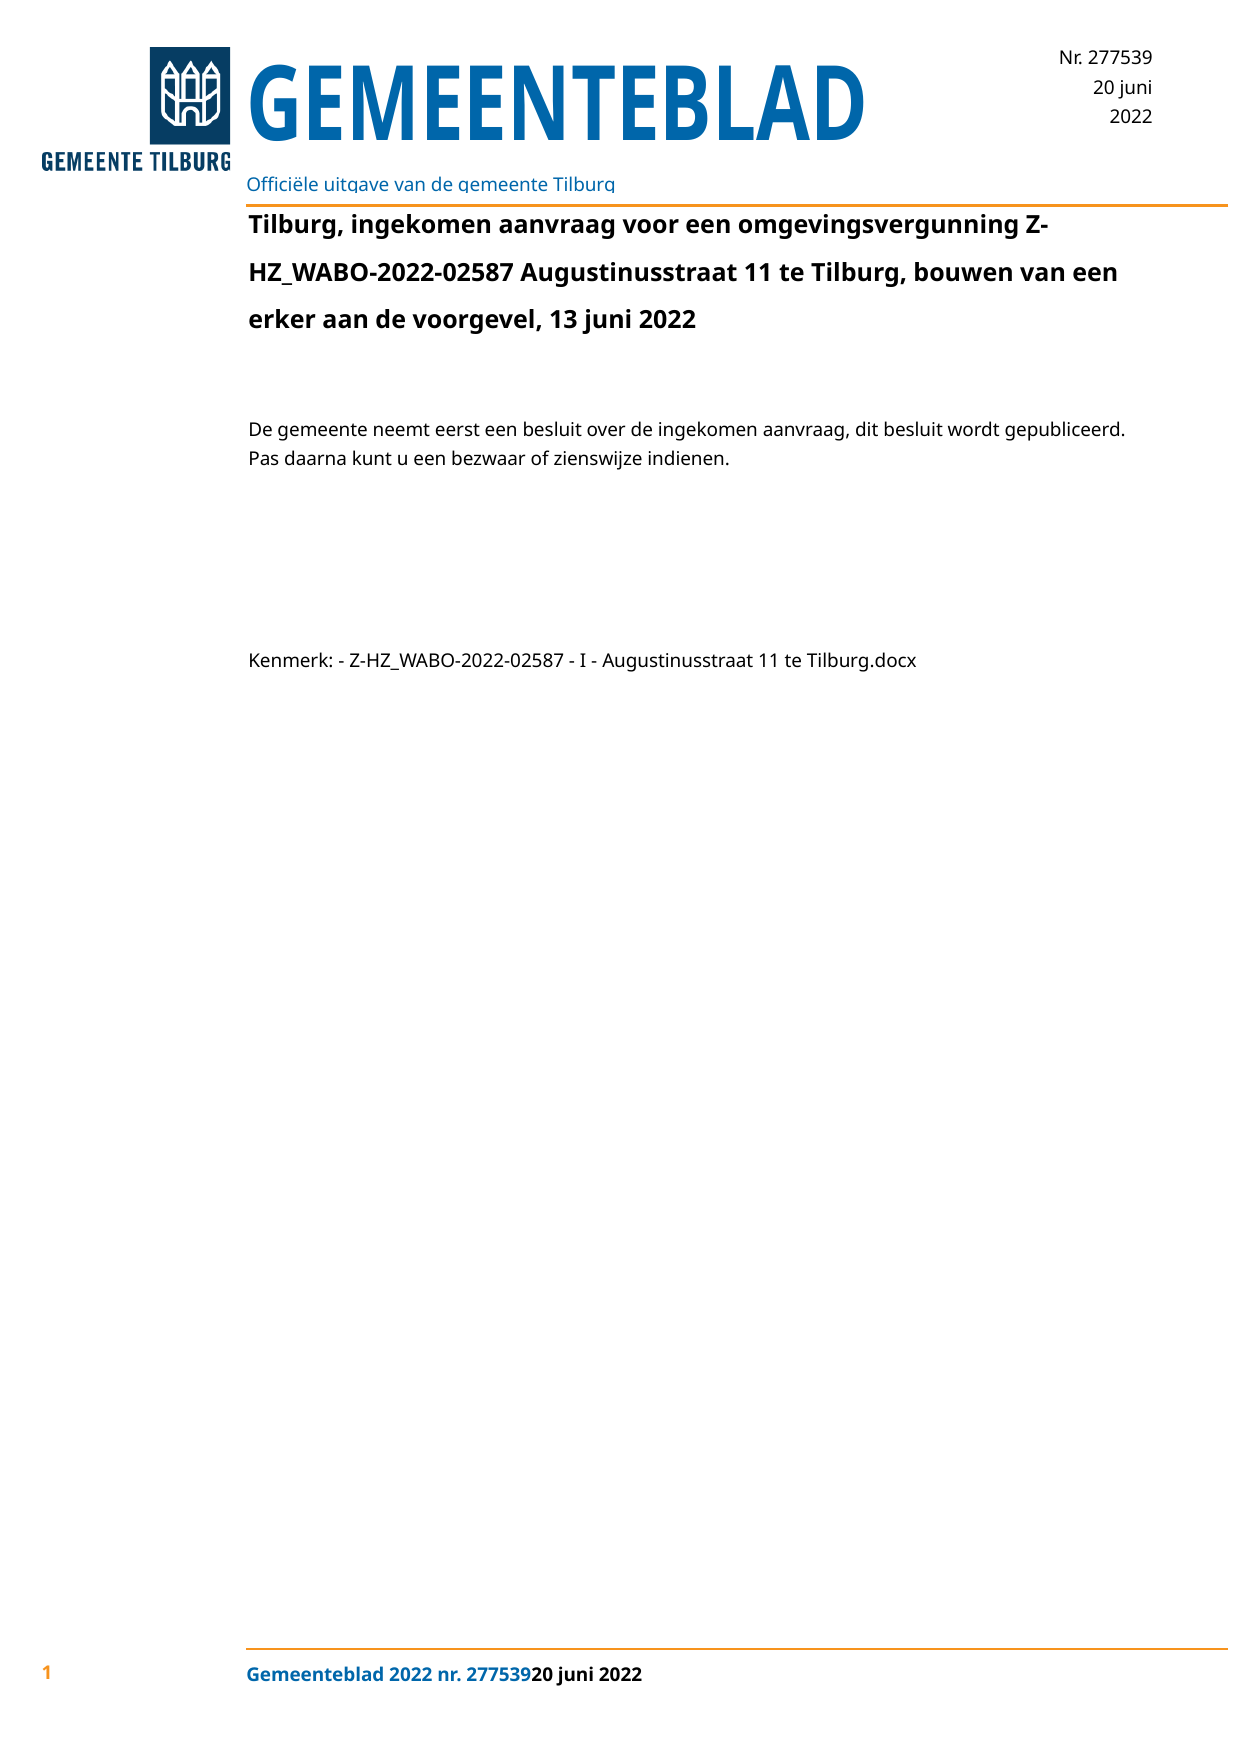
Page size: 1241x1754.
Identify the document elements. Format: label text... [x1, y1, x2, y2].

picture [41, 47, 231, 172]
text Kenmerk: - Z-HZ_WABO-2022-02587 - I - Augustinusstraat 11 te Tilburg.docx [248, 647, 1152, 673]
text De gemeente neemt eerst een besluit over de ingekomen aanvraag, dit besluit wordt gepubliceerd. Pas daarna kunt u een bezwaar of zienswijze indienen. [248, 416, 1152, 471]
text Tilburg, ingekomen aanvraag voor een omgevingsvergunning Z-HZ_WABO-2022-02587 Augustinusstraat 11 te Tilburg, bouwen van een erker aan de voorgevel, 13 juni 2022 [248, 207, 1152, 336]
